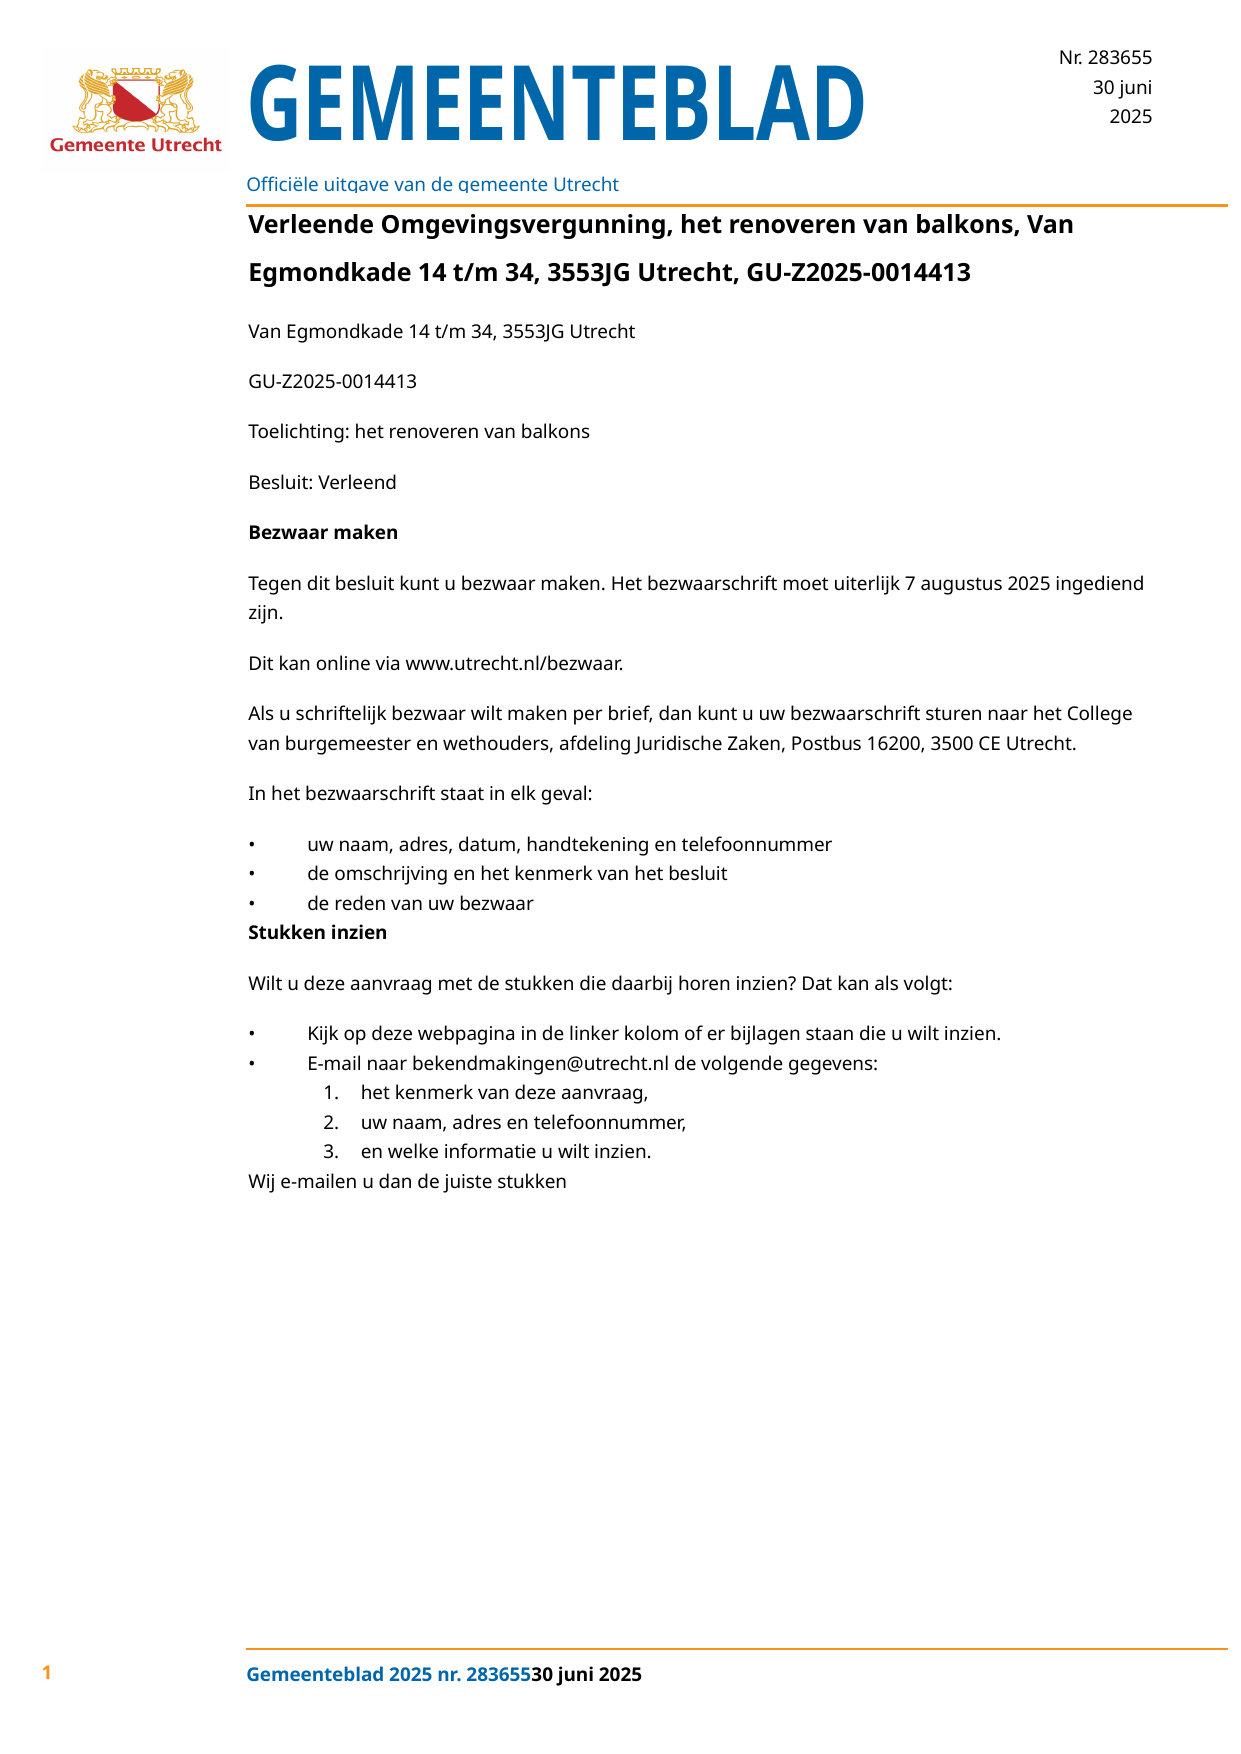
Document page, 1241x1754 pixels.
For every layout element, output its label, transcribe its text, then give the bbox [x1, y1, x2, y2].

text Besluit: Verleend [248, 469, 1152, 495]
text Dit kan online via www.utrecht.nl/bezwaar. [248, 650, 1152, 676]
list uw naam, adres en telefoonnummer, [323, 1109, 1152, 1135]
list en welke informatie u wilt inzien. [323, 1139, 1152, 1164]
picture [41, 47, 231, 172]
text Stukken inzien [248, 919, 1152, 945]
text Van Egmondkade 14 t/m 34, 3553JG Utrecht [248, 318, 1152, 344]
text Verleende Omgevingsvergunning, het renoveren van balkons, Van Egmondkade 14 t/m 34, 3553JG Utrecht, GU-Z2025-0014413 [248, 207, 1152, 288]
text Bezwaar maken [248, 519, 1152, 545]
text Toelichting: het renoveren van balkons [248, 419, 1152, 444]
text Als u schriftelijk bezwaar wilt maken per brief, dan kunt u uw bezwaarschrift sturen naar het College van burgemeester en wethouders, afdeling Juridische Zaken, Postbus 16200, 3500 CE Utrecht. [248, 700, 1152, 756]
text GU-Z2025-0014413 [248, 368, 1152, 394]
text In het bezwaarschrift staat in elk geval: [248, 780, 1152, 806]
text Tegen dit besluit kunt u bezwaar maken. Het bezwaarschrift moet uiterlijk 7 augustus 2025 ingediend zijn. [248, 570, 1152, 625]
list de omschrijving en het kenmerk van het besluit [248, 860, 1152, 886]
text Wij e-mailen u dan de juiste stukken [248, 1168, 1152, 1194]
list E-mail naar bekendmakingen@utrecht.nl de volgende gegevens: [248, 1050, 1152, 1076]
list het kenmerk van deze aanvraag, [323, 1079, 1152, 1105]
list Kijk op deze webpagina in de linker kolom of er bijlagen staan die u wilt inzien. [248, 1020, 1152, 1046]
list uw naam, adres, datum, handtekening en telefoonnummer [248, 831, 1152, 857]
list de reden van uw bezwaar [248, 890, 1152, 916]
text Wilt u deze aanvraag met de stukken die daarbij horen inzien? Dat kan als volgt: [248, 970, 1152, 996]
